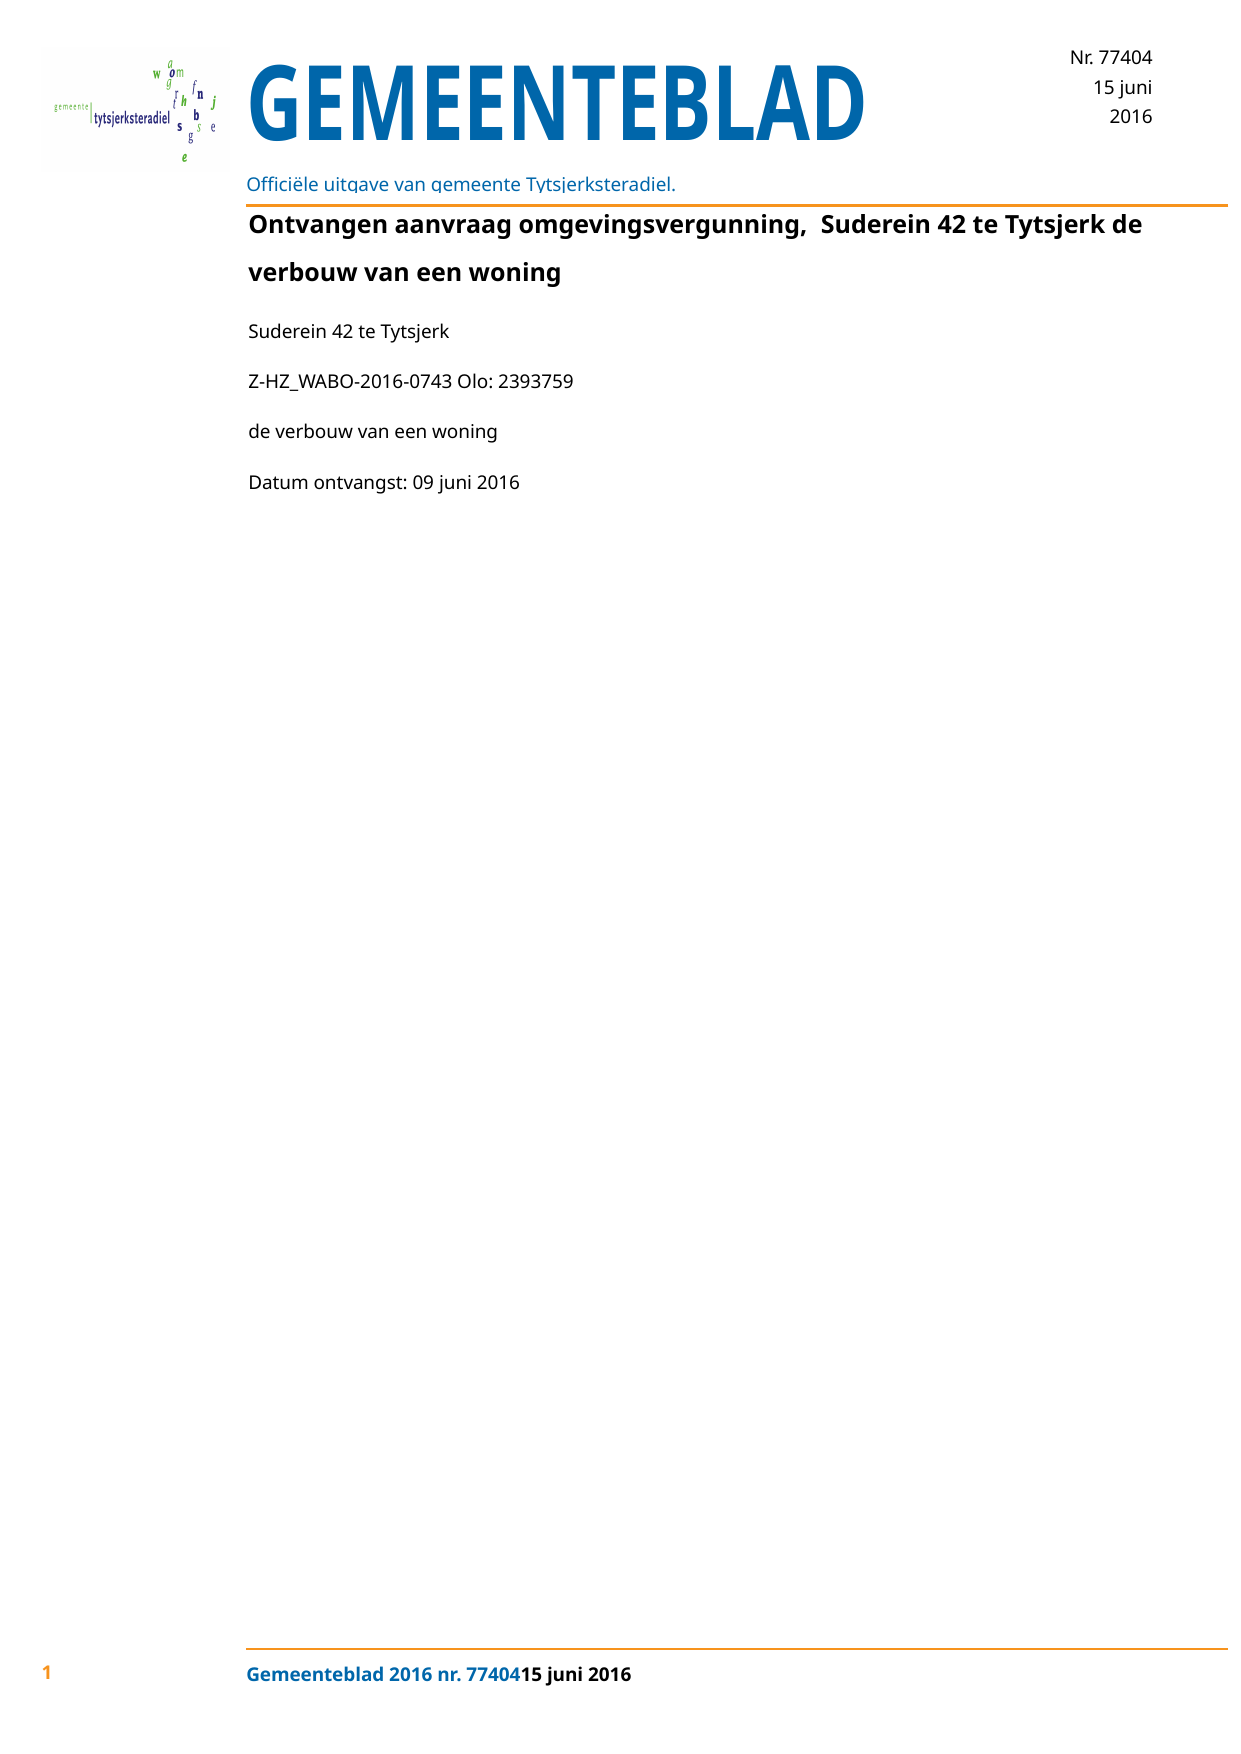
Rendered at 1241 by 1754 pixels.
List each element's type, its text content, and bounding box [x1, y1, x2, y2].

text Ontvangen aanvraag omgevingsvergunning, Suderein 42 te Tytsjerk de verbouw van een woning [248, 207, 1152, 288]
text de verbouw van een woning [248, 419, 1152, 444]
text Suderein 42 te Tytsjerk [248, 318, 1152, 344]
picture [41, 47, 231, 172]
text Z-HZ_WABO-2016-0743 Olo: 2393759 [248, 368, 1152, 394]
text Datum ontvangst: 09 juni 2016 [248, 469, 1152, 495]
